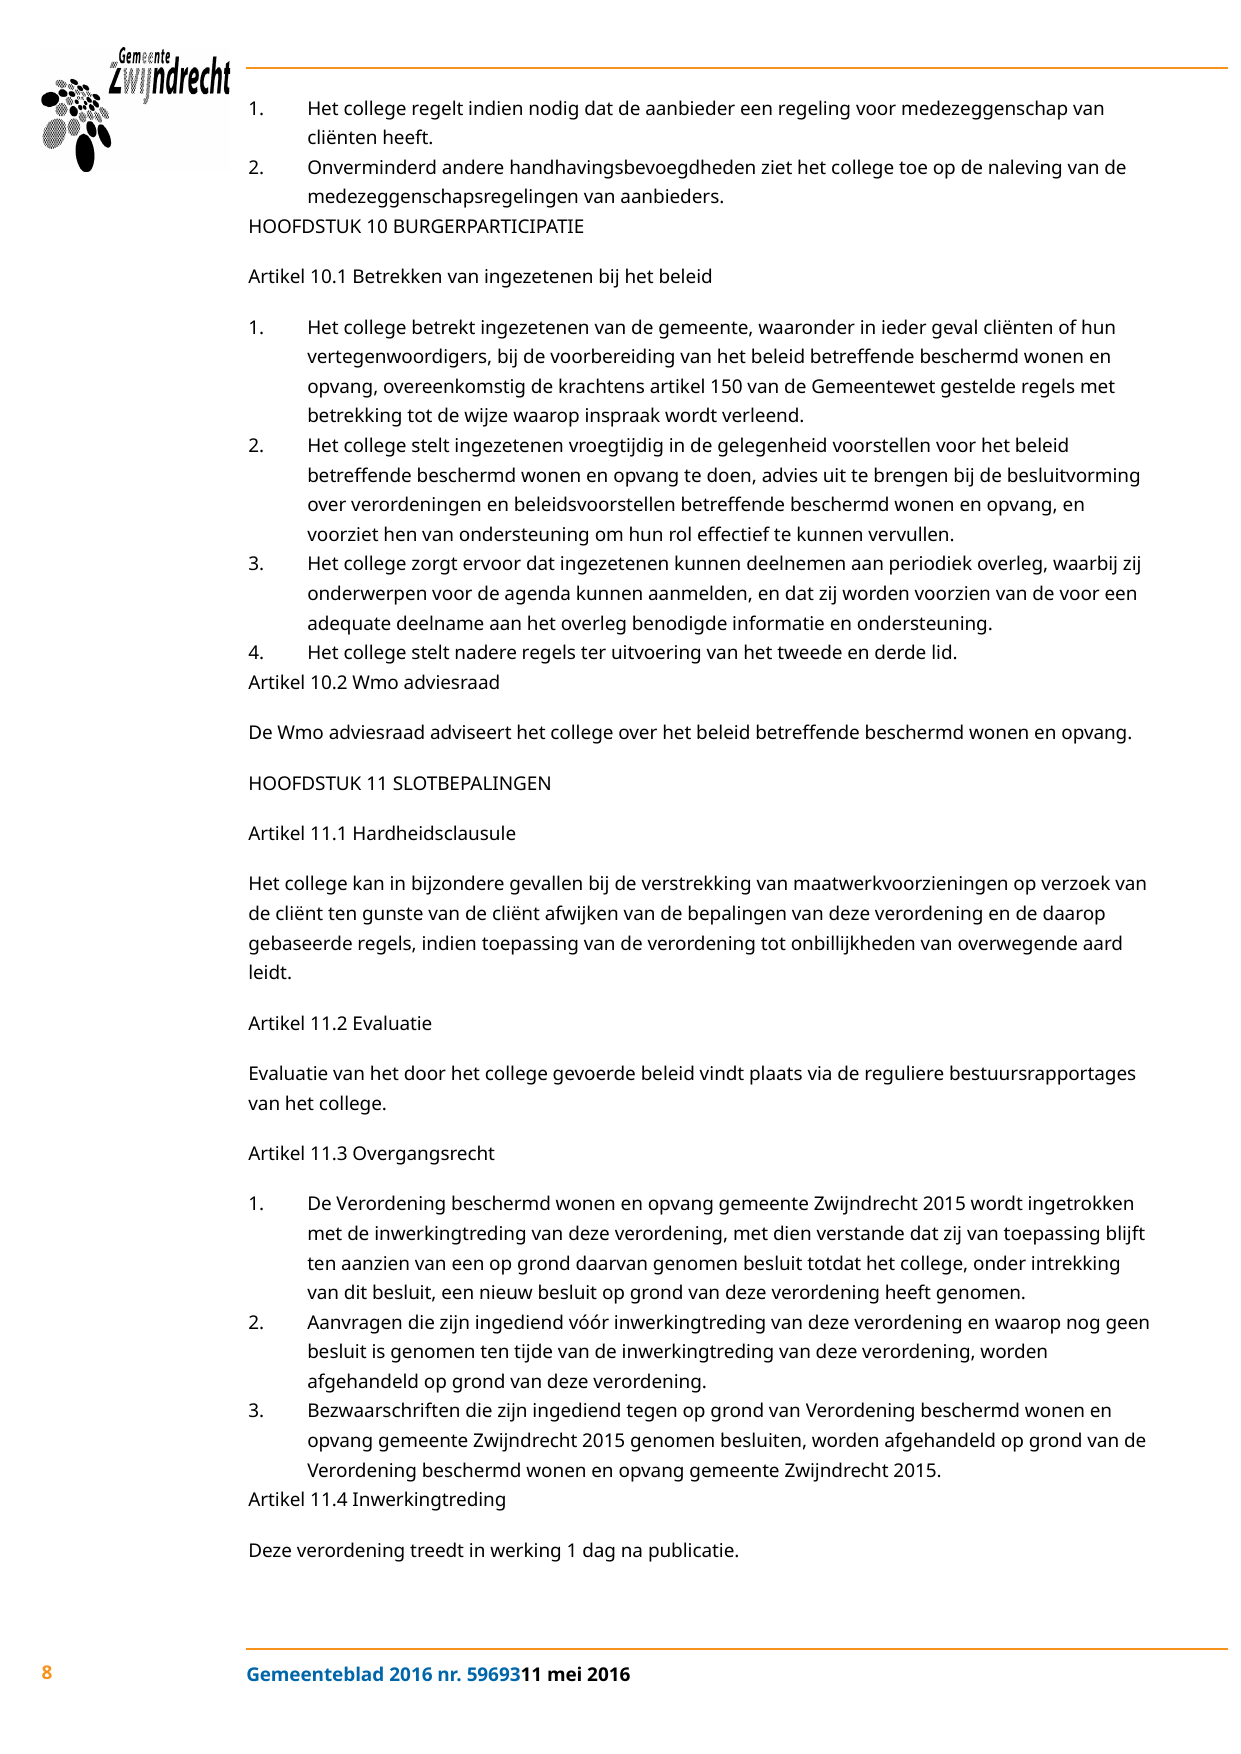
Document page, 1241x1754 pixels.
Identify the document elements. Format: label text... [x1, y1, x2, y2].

list Onverminderd andere handhavingsbevoegdheden ziet het college toe op de naleving van de medezeggenschapsregelingen van aanbieders. [248, 154, 1152, 209]
text De Wmo adviesraad adviseert het college over het beleid betreffende beschermd wonen en opvang. [248, 719, 1152, 745]
list Het college regelt indien nodig dat de aanbieder een regeling voor medezeggenschap van cliënten heeft. [248, 95, 1152, 150]
text Artikel 10.1 Betrekken van ingezetenen bij het beleid [248, 263, 1152, 289]
text Artikel 10.2 Wmo adviesraad [248, 669, 1152, 695]
list Het college zorgt ervoor dat ingezetenen kunnen deelnemen aan periodiek overleg, waarbij zij onderwerpen voor de agenda kunnen aanmelden, en dat zij worden voorzien van de voor een adequate deelname aan het overleg benodigde informatie en ondersteuning. [248, 551, 1152, 636]
text HOOFDSTUK 10 BURGERPARTICIPATIE [248, 213, 1152, 239]
list De Verordening beschermd wonen en opvang gemeente Zwijndrecht 2015 wordt ingetrokken met de inwerkingtreding van deze verordening, met dien verstande dat zij van toepassing blijft ten aanzien van een op grond daarvan genomen besluit totdat het college, onder intrekking van dit besluit, een nieuw besluit op grond van deze verordening heeft genomen. [248, 1191, 1152, 1305]
text Artikel 11.2 Evaluatie [248, 1010, 1152, 1036]
list Bezwaarschriften die zijn ingediend tegen op grond van Verordening beschermd wonen en opvang gemeente Zwijndrecht 2015 genomen besluiten, worden afgehandeld op grond van de Verordening beschermd wonen en opvang gemeente Zwijndrecht 2015. [248, 1398, 1152, 1483]
text Artikel 11.3 Overgangsrecht [248, 1140, 1152, 1166]
text Evaluatie van het door het college gevoerde beleid vindt plaats via de reguliere bestuursrapportages van het college. [248, 1060, 1152, 1116]
list Het college betrekt ingezetenen van de gemeente, waaronder in ieder geval cliënten of hun vertegenwoordigers, bij de voorbereiding van het beleid betreffende beschermd wonen en opvang, overeenkomstig de krachtens artikel 150 van de Gemeentewet gestelde regels met betrekking tot de wijze waarop inspraak wordt verleend. [248, 314, 1152, 428]
text Deze verordening treedt in werking 1 dag na publicatie. [248, 1537, 1152, 1563]
list Het college stelt nadere regels ter uitvoering van het tweede en derde lid. [248, 639, 1152, 665]
text Artikel 11.4 Inwerkingtreding [248, 1486, 1152, 1512]
text Artikel 11.1 Hardheidsclausule [248, 820, 1152, 846]
list Het college stelt ingezetenen vroegtijdig in de gelegenheid voorstellen voor het beleid betreffende beschermd wonen en opvang te doen, advies uit te brengen bij de besluitvorming over verordeningen en beleidsvoorstellen betreffende beschermd wonen en opvang, en voorziet hen van ondersteuning om hun rol effectief te kunnen vervullen. [248, 432, 1152, 547]
picture [41, 47, 231, 172]
list Aanvragen die zijn ingediend vóór inwerkingtreding van deze verordening en waarop nog geen besluit is genomen ten tijde van de inwerkingtreding van deze verordening, worden afgehandeld op grond van deze verordening. [248, 1309, 1152, 1394]
text HOOFDSTUK 11 SLOTBEPALINGEN [248, 770, 1152, 796]
text Het college kan in bijzondere gevallen bij de verstrekking van maatwerkvoorzieningen op verzoek van de cliënt ten gunste van de cliënt afwijken van de bepalingen van deze verordening en de daarop gebaseerde regels, indien toepassing van de verordening tot onbillijkheden van overwegende aard leidt. [248, 871, 1152, 985]
